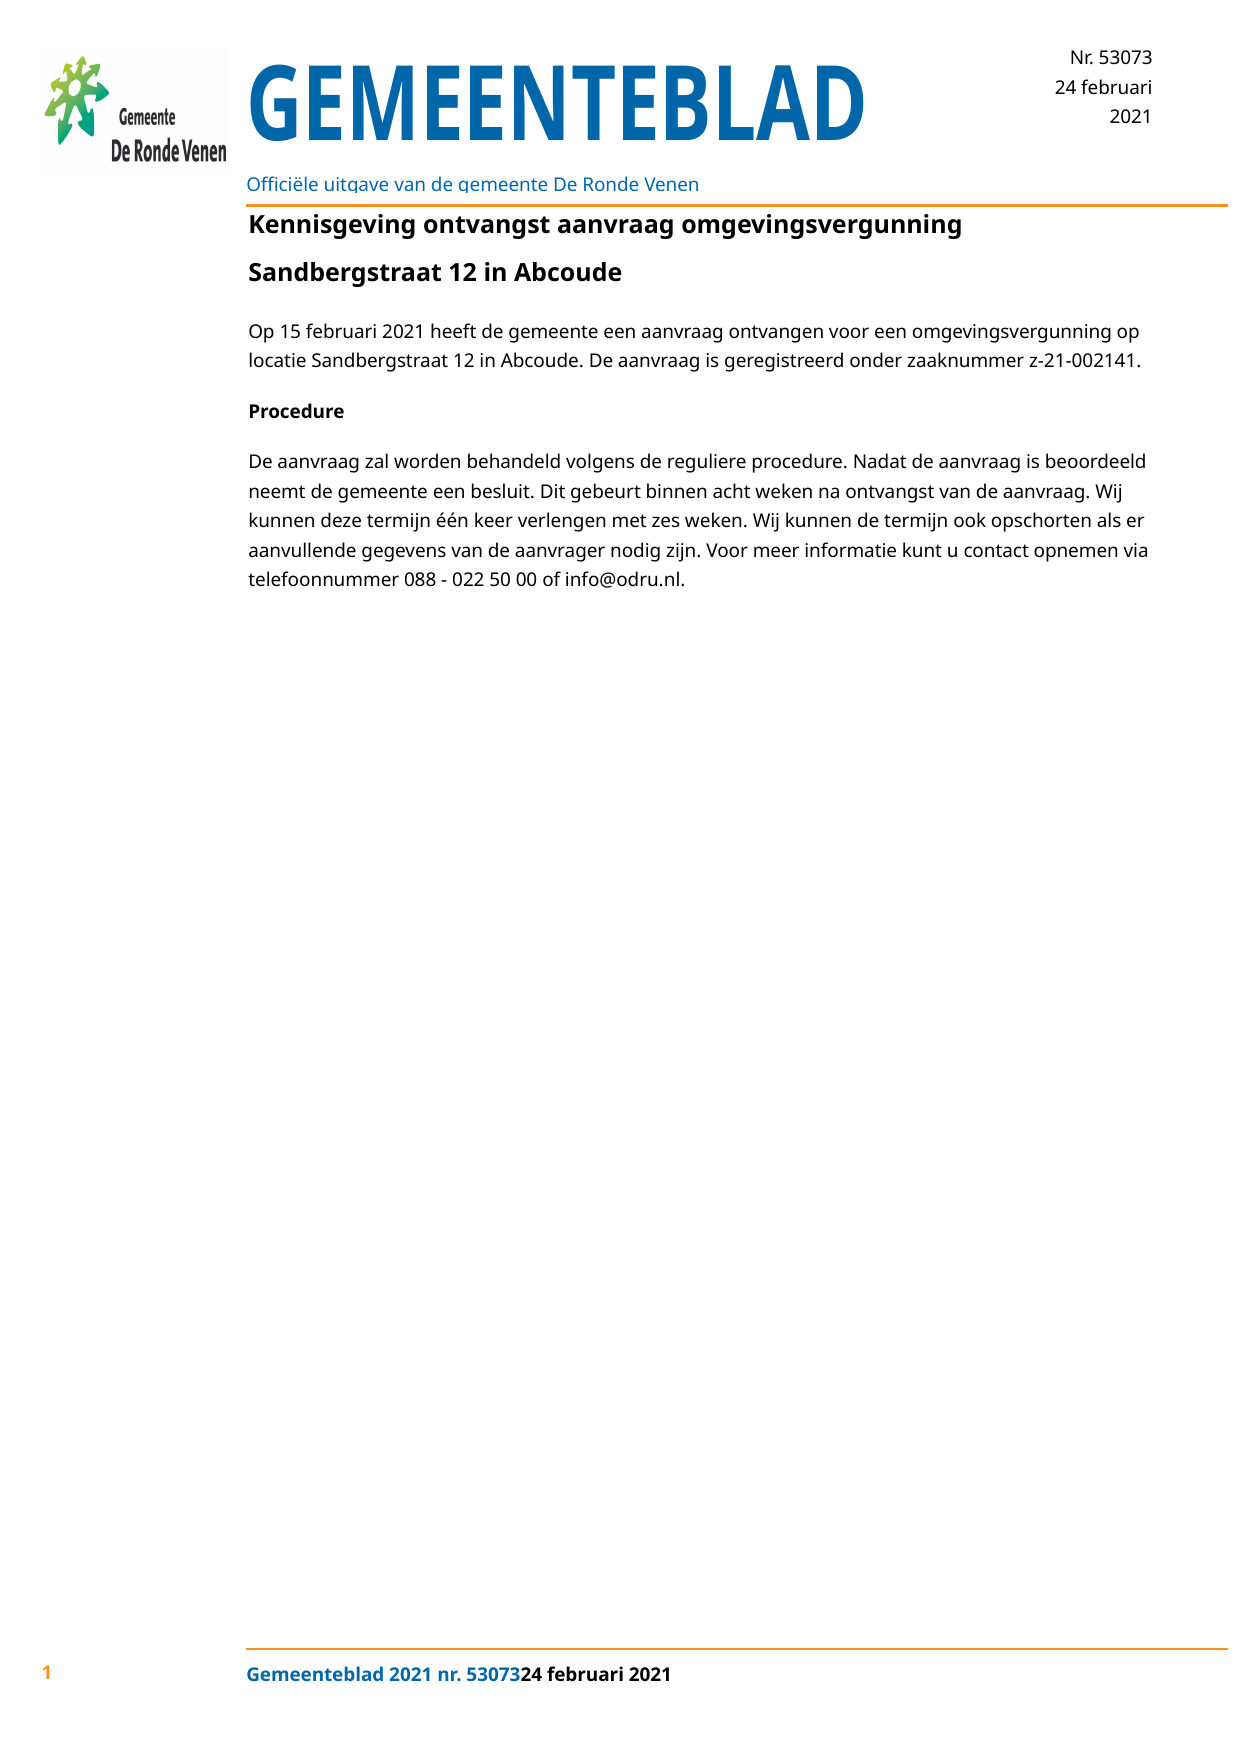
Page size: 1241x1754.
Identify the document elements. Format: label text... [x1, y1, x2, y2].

text Op 15 februari 2021 heeft de gemeente een aanvraag ontvangen voor een omgevingsvergunning op locatie Sandbergstraat 12 in Abcoude. De aanvraag is geregistreerd onder zaaknummer z-21-002141. [248, 318, 1152, 373]
text Kennisgeving ontvangst aanvraag omgevingsvergunning Sandbergstraat 12 in Abcoude [248, 207, 1152, 288]
text Procedure [248, 398, 1152, 424]
text De aanvraag zal worden behandeld volgens de reguliere procedure. Nadat de aanvraag is beoordeeld neemt de gemeente een besluit. Dit gebeurt binnen acht weken na ontvangst van de aanvraag. Wij kunnen deze termijn één keer verlengen met zes weken. Wij kunnen de termijn ook opschorten als er aanvullende gegevens van de aanvrager nodig zijn. Voor meer informatie kunt u contact opnemen via telefoonnummer 088 - 022 50 00 of info@odru.nl. [248, 448, 1152, 592]
picture [41, 47, 231, 172]
